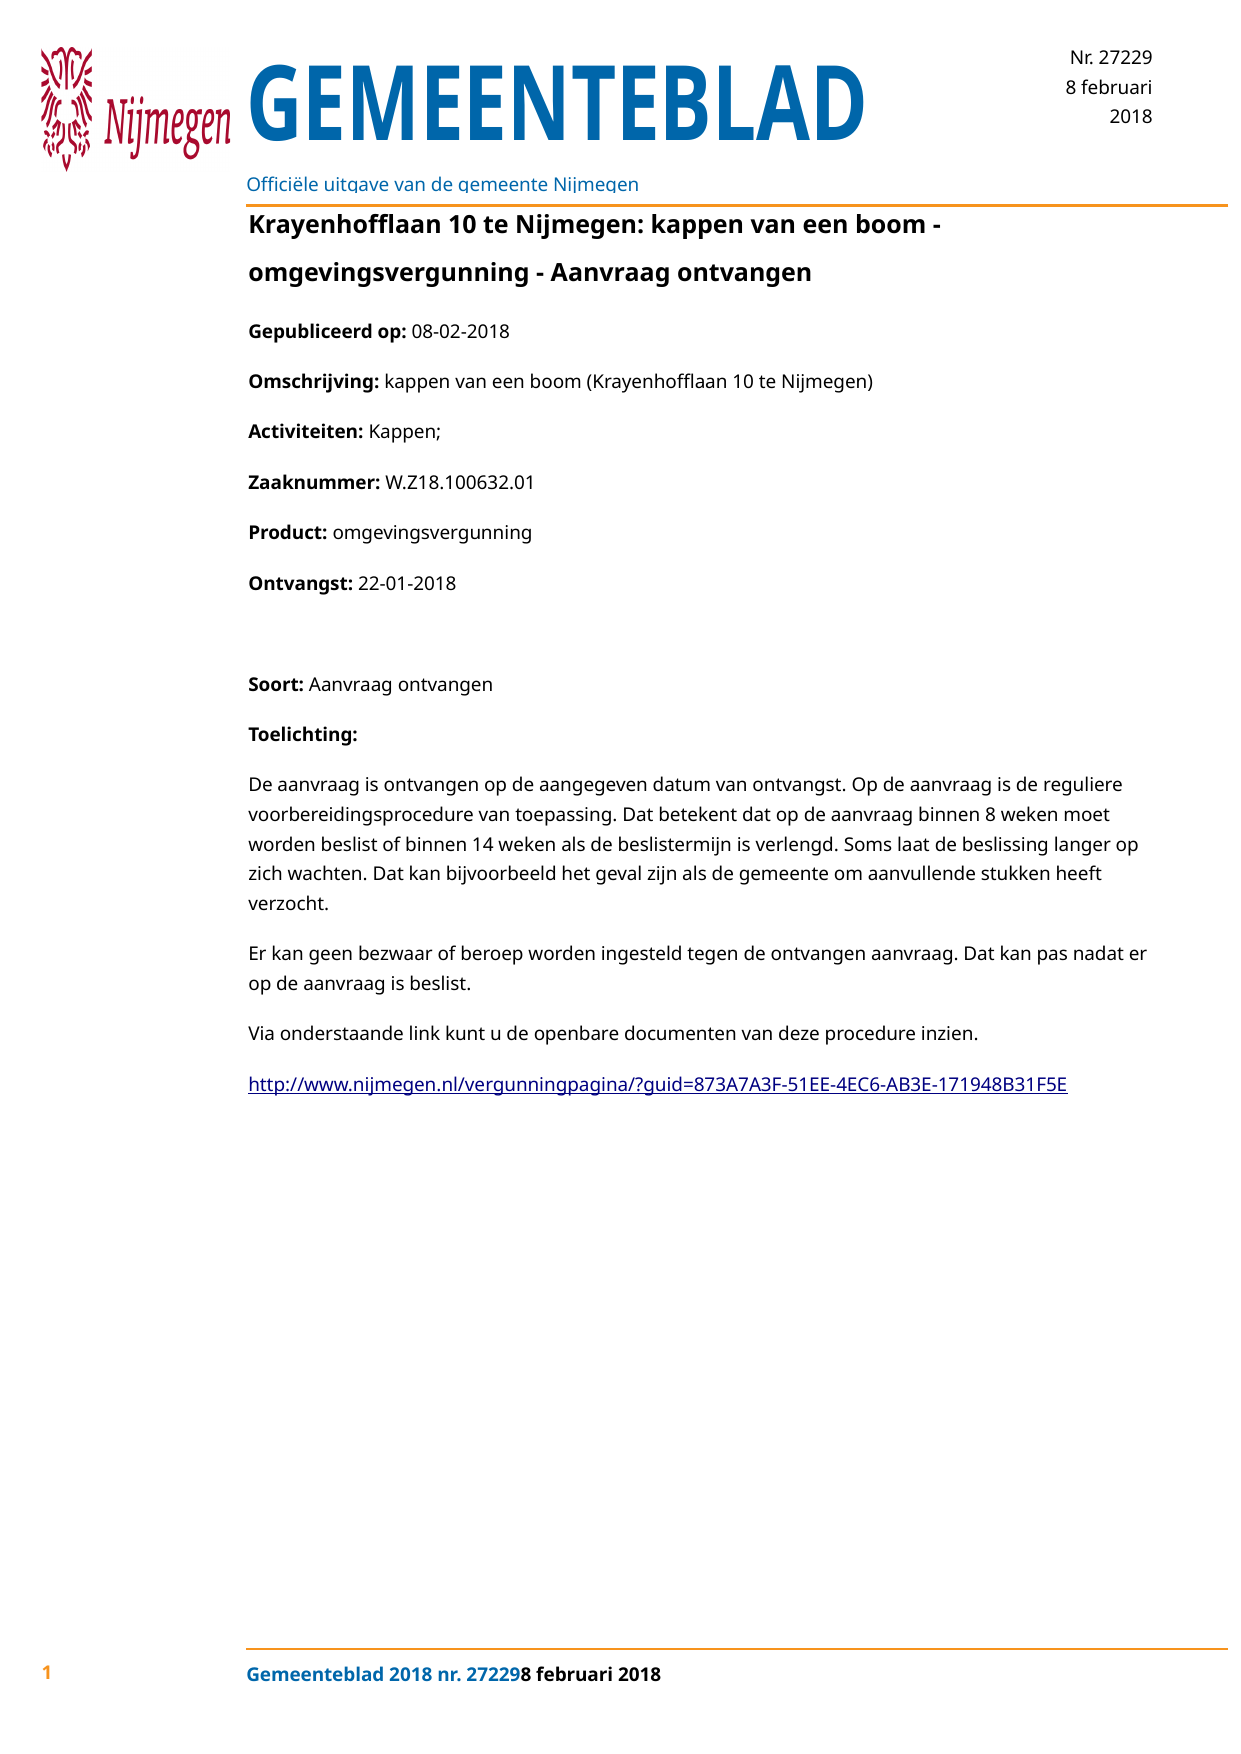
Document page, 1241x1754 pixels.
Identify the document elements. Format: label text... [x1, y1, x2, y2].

picture [41, 47, 231, 172]
text Product: omgevingsvergunning [248, 519, 1152, 545]
text Er kan geen bezwaar of beroep worden ingesteld tegen de ontvangen aanvraag. Dat kan pas nadat er op de aanvraag is beslist. [248, 940, 1152, 996]
text Activiteiten: Kappen; [248, 419, 1152, 444]
text Zaaknummer: W.Z18.100632.01 [248, 469, 1152, 495]
text De aanvraag is ontvangen op de aangegeven datum van ontvangst. Op de aanvraag is de reguliere voorbereidingsprocedure van toepassing. Dat betekent dat op de aanvraag binnen 8 weken moet worden beslist of binnen 14 weken als de beslistermijn is verlengd. Soms laat de beslissing langer op zich wachten. Dat kan bijvoorbeeld het geval zijn als de gemeente om aanvullende stukken heeft verzocht. [248, 772, 1152, 916]
text Soort: Aanvraag ontvangen [248, 671, 1152, 697]
text http://www.nijmegen.nl/vergunningpagina/?guid=873A7A3F-51EE-4EC6-AB3E-171948B31F5E [248, 1071, 1152, 1097]
text Ontvangst: 22-01-2018 [248, 570, 1152, 596]
text Krayenhofflaan 10 te Nijmegen: kappen van een boom - omgevingsvergunning - Aanvraag ontvangen [248, 207, 1152, 288]
text Toelichting: [248, 721, 1152, 747]
text Omschrijving: kappen van een boom (Krayenhofflaan 10 te Nijmegen) [248, 368, 1152, 394]
text Gepubliceerd op: 08-02-2018 [248, 318, 1152, 344]
text Via onderstaande link kunt u de openbare documenten van deze procedure inzien. [248, 1020, 1152, 1046]
